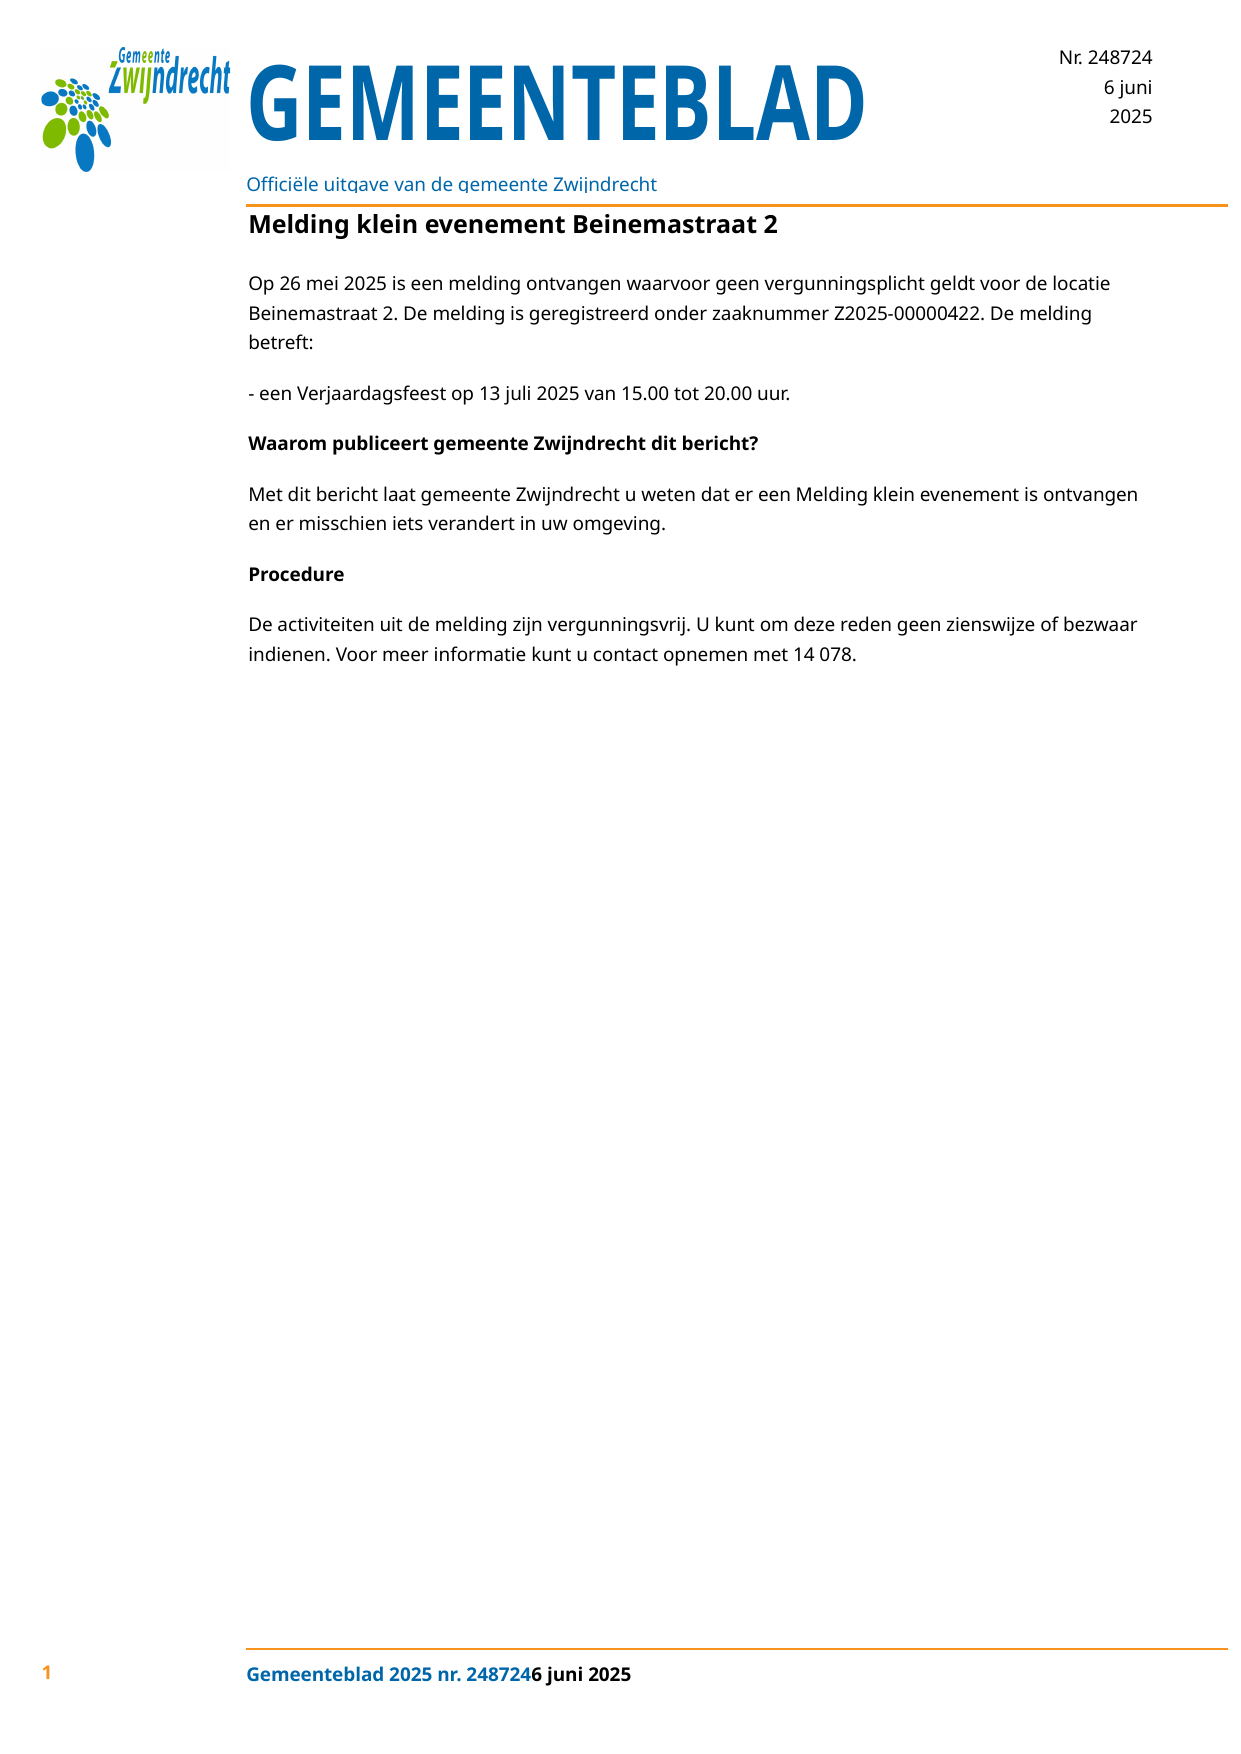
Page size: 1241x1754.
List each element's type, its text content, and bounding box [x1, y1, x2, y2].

text Melding klein evenement Beinemastraat 2 [248, 207, 1152, 241]
text Waarom publiceert gemeente Zwijndrecht dit bericht? [248, 430, 1152, 456]
picture [41, 47, 231, 172]
text - een Verjaardagsfeest op 13 juli 2025 van 15.00 tot 20.00 uur. [248, 380, 1152, 406]
text De activiteiten uit de melding zijn vergunningsvrij. U kunt om deze reden geen zienswijze of bezwaar indienen. Voor meer informatie kunt u contact opnemen met 14 078. [248, 611, 1152, 666]
text Procedure [248, 561, 1152, 586]
text Op 26 mei 2025 is een melding ontvangen waarvoor geen vergunningsplicht geldt voor de locatie Beinemastraat 2. De melding is geregistreerd onder zaaknummer Z2025-00000422. De melding betreft: [248, 270, 1152, 355]
text Met dit bericht laat gemeente Zwijndrecht u weten dat er een Melding klein evenement is ontvangen en er misschien iets verandert in uw omgeving. [248, 481, 1152, 536]
